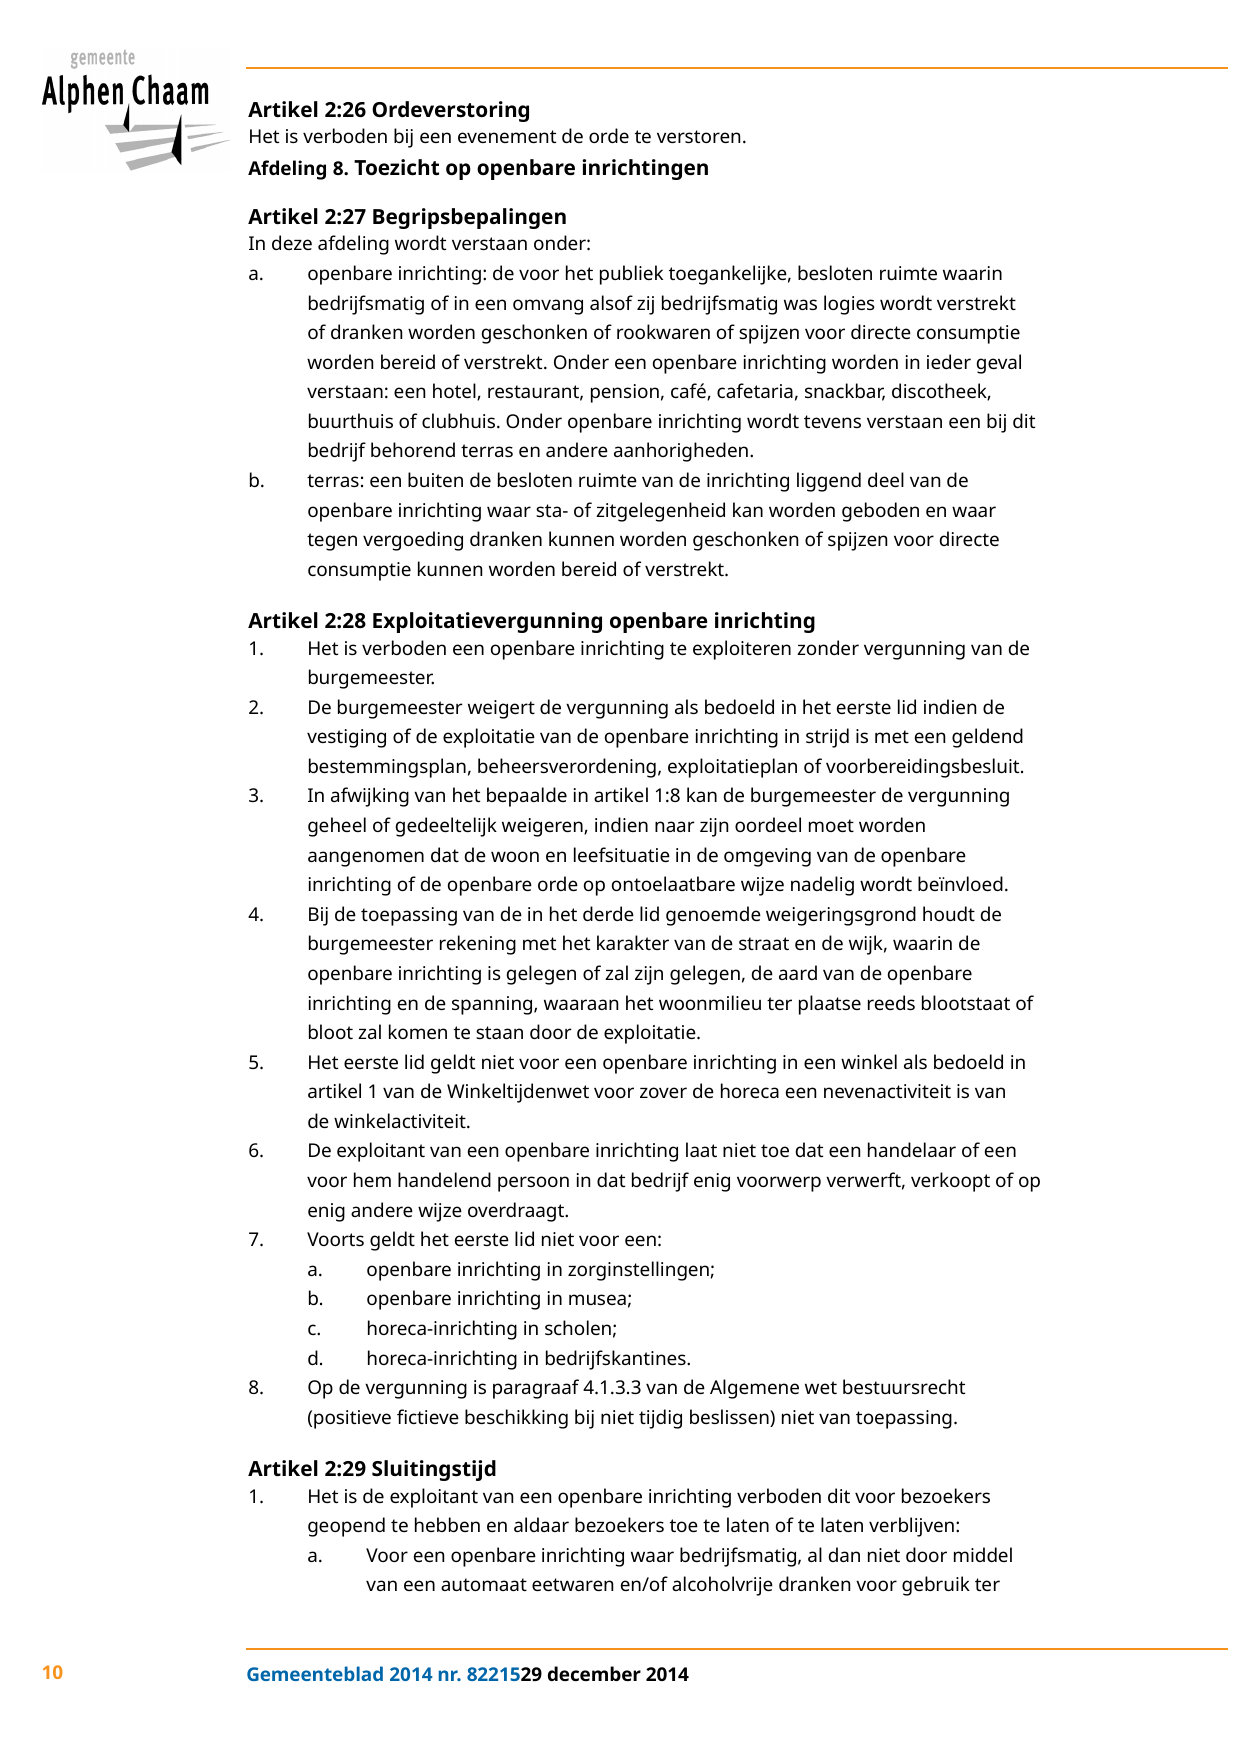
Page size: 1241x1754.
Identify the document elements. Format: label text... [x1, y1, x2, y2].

list geopend te hebben en aldaar bezoekers toe te laten of te laten verblijven: [248, 1512, 1152, 1538]
list De burgemeester weigert de vergunning als bedoeld in het eerste lid indien de [248, 694, 1152, 720]
list Het eerste lid geldt niet voor een openbare inrichting in een winkel als bedoeld in [248, 1049, 1152, 1075]
list vestiging of de exploitatie van de openbare inrichting in strijd is met een geldend [248, 723, 1152, 749]
list horeca-inrichting in scholen; [307, 1315, 1152, 1341]
text In deze afdeling wordt verstaan onder: [248, 231, 1152, 256]
list bloot zal komen te staan door de exploitatie. [248, 1019, 1152, 1045]
list bestemmingsplan, beheersverordening, exploitatieplan of voorbereidingsbesluit. [248, 753, 1152, 779]
list terras: een buiten de besloten ruimte van de inrichting liggend deel van de [248, 467, 1152, 493]
list Voor een openbare inrichting waar bedrijfsmatig, al dan niet door middel [307, 1542, 1152, 1568]
list verstaan: een hotel, restaurant, pension, café, cafetaria, snackbar, discotheek, [248, 378, 1152, 404]
list openbare inrichting: de voor het publiek toegankelijke, besloten ruimte waarin [248, 260, 1152, 286]
list De exploitant van een openbare inrichting laat niet toe dat een handelaar of een [248, 1138, 1152, 1163]
list consumptie kunnen worden bereid of verstrekt. [248, 556, 1152, 582]
list openbare inrichting in zorginstellingen; [307, 1256, 1152, 1282]
list inrichting of de openbare orde op ontoelaatbare wijze nadelig wordt beïnvloed. [248, 871, 1152, 897]
list horeca-inrichting in bedrijfskantines. [307, 1345, 1152, 1371]
picture [41, 47, 231, 172]
list burgemeester. [248, 664, 1152, 690]
text Het is verboden bij een evenement de orde te verstoren. [248, 123, 1152, 149]
list geheel of gedeeltelijk weigeren, indien naar zijn oordeel moet worden [248, 812, 1152, 838]
list buurthuis of clubhuis. Onder openbare inrichting wordt tevens verstaan een bij dit [248, 408, 1152, 434]
text Artikel 2:26 Ordeverstoring [248, 95, 1152, 123]
text Artikel 2:28 Exploitatievergunning openbare inrichting [248, 606, 1152, 635]
list bedrijfsmatig of in een omvang alsof zij bedrijfsmatig was logies wordt verstrekt [248, 290, 1152, 315]
list Het is verboden een openbare inrichting te exploiteren zonder vergunning van de [248, 635, 1152, 661]
list bedrijf behorend terras en andere aanhorigheden. [248, 438, 1152, 463]
list de winkelactiviteit. [248, 1108, 1152, 1134]
list Het is de exploitant van een openbare inrichting verboden dit voor bezoekers [248, 1483, 1152, 1508]
list van een automaat eetwaren en/of alcoholvrije dranken voor gebruik ter [307, 1572, 1152, 1597]
list aangenomen dat de woon en leefsituatie in de omgeving van de openbare [248, 842, 1152, 868]
text Afdeling 8. Toezicht op openbare inrichtingen [248, 153, 1152, 181]
list artikel 1 van de Winkeltijdenwet voor zover de horeca een nevenactiviteit is van [248, 1078, 1152, 1104]
list voor hem handelend persoon in dat bedrijf enig voorwerp verwerft, verkoopt of op [248, 1167, 1152, 1193]
list worden bereid of verstrekt. Onder een openbare inrichting worden in ieder geval [248, 349, 1152, 374]
list In afwijking van het bepaalde in artikel 1:8 kan de burgemeester de vergunning [248, 783, 1152, 808]
list tegen vergoeding dranken kunnen worden geschonken of spijzen voor directe [248, 526, 1152, 552]
list (positieve fictieve beschikking bij niet tijdig beslissen) niet van toepassing. [248, 1404, 1152, 1430]
list openbare inrichting in musea; [307, 1286, 1152, 1311]
list openbare inrichting waar sta- of zitgelegenheid kan worden geboden en waar [248, 497, 1152, 522]
text Artikel 2:29 Sluitingstijd [248, 1454, 1152, 1483]
list openbare inrichting is gelegen of zal zijn gelegen, de aard van de openbare [248, 960, 1152, 986]
list of dranken worden geschonken of rookwaren of spijzen voor directe consumptie [248, 319, 1152, 345]
list burgemeester rekening met het karakter van de straat en de wijk, waarin de [248, 931, 1152, 956]
list Voorts geldt het eerste lid niet voor een: [248, 1226, 1152, 1252]
list enig andere wijze overdraagt. [248, 1197, 1152, 1223]
list inrichting en de spanning, waaraan het woonmilieu ter plaatse reeds blootstaat of [248, 990, 1152, 1016]
list Op de vergunning is paragraaf 4.1.3.3 van de Algemene wet bestuursrecht [248, 1374, 1152, 1400]
text Artikel 2:27 Begripsbepalingen [248, 202, 1152, 231]
list Bij de toepassing van de in het derde lid genoemde weigeringsgrond houdt de [248, 901, 1152, 927]
